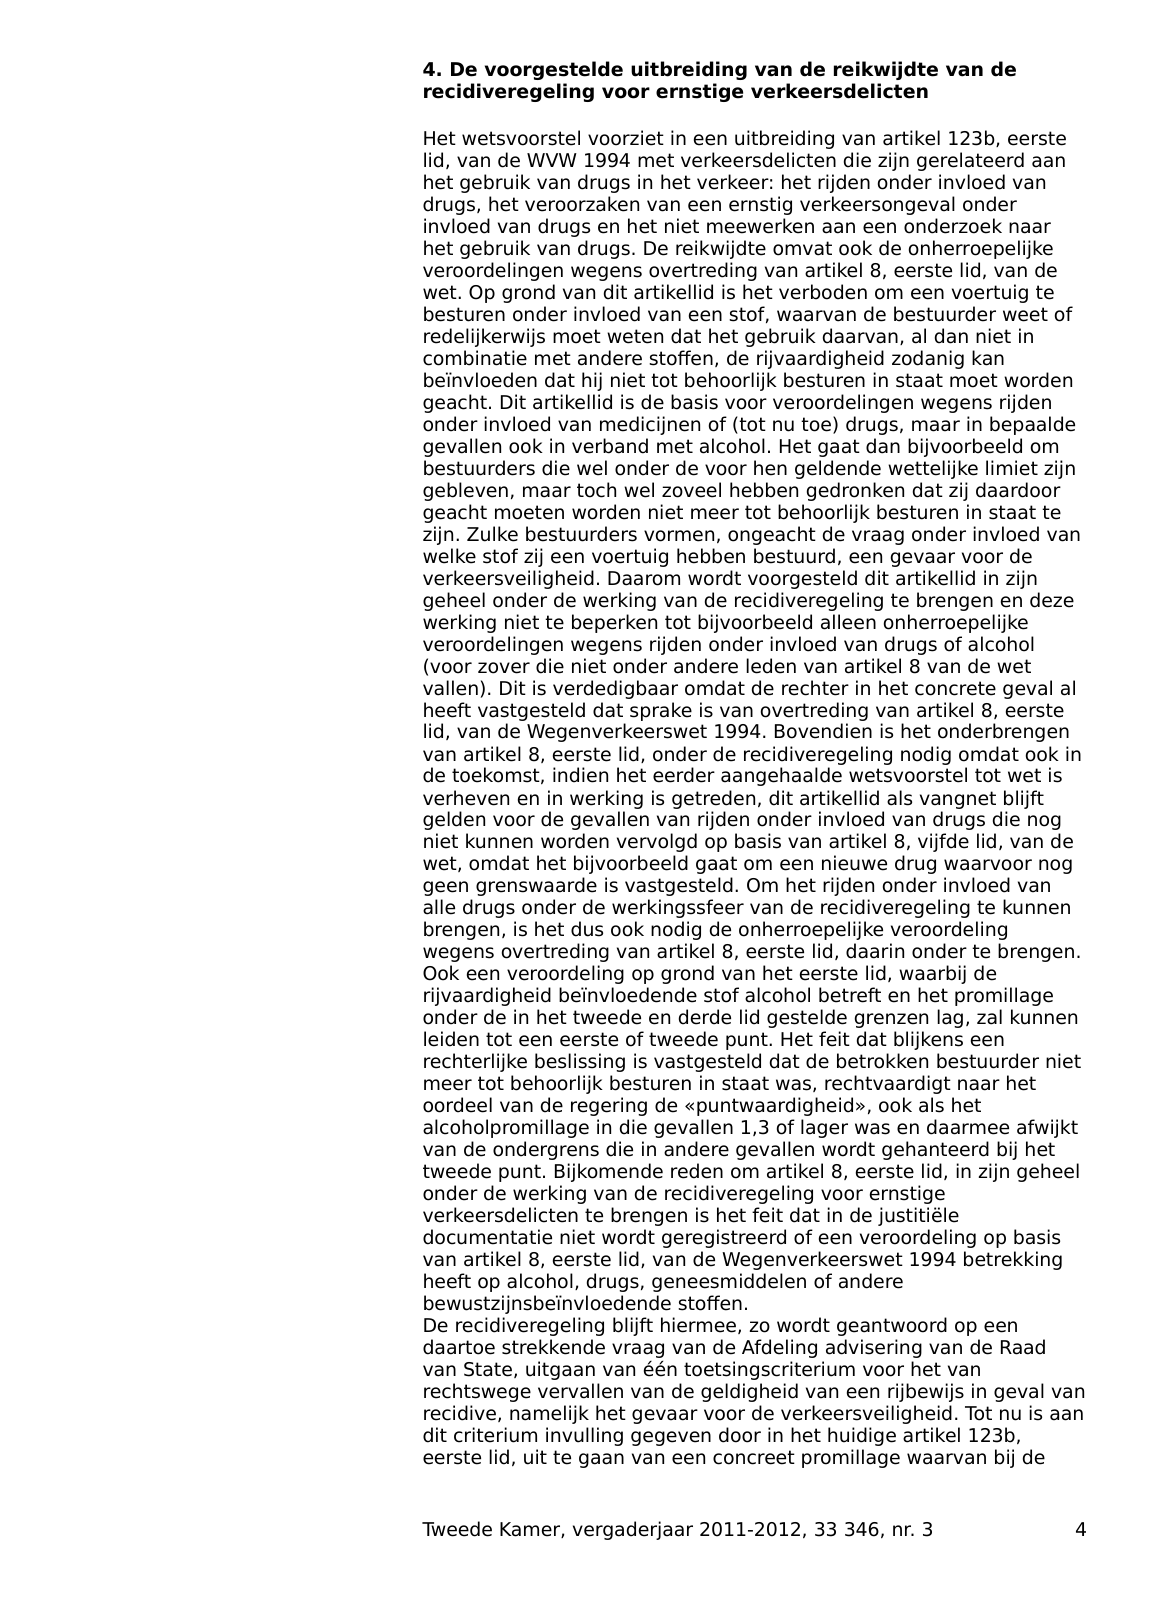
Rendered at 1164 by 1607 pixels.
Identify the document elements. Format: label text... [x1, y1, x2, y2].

subtitle 4. De voorgestelde uitbreiding van de reikwijdte van de recidiveregeling voor ernstige verkeersdelicten [422, 59, 1087, 103]
text De recidiveregeling blijft hiermee, zo wordt geantwoord op een daartoe strekkende vraag van de Afdeling advisering van de Raad van State, uitgaan van één toetsingscriterium voor het van rechtswege vervallen van de geldigheid van een rijbewijs in geval van recidive, namelijk het gevaar voor de verkeersveiligheid. Tot nu is aan dit criterium invulling gegeven door in het huidige artikel 123b, eerste lid, uit te gaan van een concreet promillage waarvan bij de [422, 1315, 1087, 1469]
text Het wetsvoorstel voorziet in een uitbreiding van artikel 123b, eerste lid, van de WVW 1994 met verkeersdelicten die zijn gerelateerd aan het gebruik van drugs in het verkeer: het rijden onder invloed van drugs, het veroorzaken van een ernstig verkeersongeval onder invloed van drugs en het niet meewerken aan een onderzoek naar het gebruik van drugs. De reikwijdte omvat ook de onherroepelijke veroordelingen wegens overtreding van artikel 8, eerste lid, van de wet. Op grond van dit artikellid is het verboden om een voertuig te besturen onder invloed van een stof, waarvan de bestuurder weet of redelijkerwijs moet weten dat het gebruik daarvan, al dan niet in combinatie met andere stoffen, de rijvaardigheid zodanig kan beïnvloeden dat hij niet tot behoorlijk besturen in staat moet worden geacht. Dit artikellid is de basis voor veroordelingen wegens rijden onder invloed van medicijnen of (tot nu toe) drugs, maar in bepaalde gevallen ook in verband met alcohol. Het gaat dan bijvoorbeeld om bestuurders die wel onder de voor hen geldende wettelijke limiet zijn gebleven, maar toch wel zoveel hebben gedronken dat zij daardoor geacht moeten worden niet meer tot behoorlijk besturen in staat te zijn. Zulke bestuurders vormen, ongeacht de vraag onder invloed van welke stof zij een voertuig hebben bestuurd, een gevaar voor de verkeersveiligheid. Daarom wordt voorgesteld dit artikellid in zijn geheel onder de werking van de recidiveregeling te brengen en deze werking niet te beperken tot bijvoorbeeld alleen onherroepelijke veroordelingen wegens rijden onder invloed van drugs of alcohol (voor zover die niet onder andere leden van artikel 8 van de wet vallen). Dit is verdedigbaar omdat de rechter in het concrete geval al heeft vastgesteld dat sprake is van overtreding van artikel 8, eerste lid, van de Wegenverkeerswet 1994. Bovendien is het onderbrengen van artikel 8, eerste lid, onder de recidiveregeling nodig omdat ook in de toekomst, indien het eerder aangehaalde wetsvoorstel tot wet is verheven en in werking is getreden, dit artikellid als vangnet blijft gelden voor de gevallen van rijden onder invloed van drugs die nog niet kunnen worden vervolgd op basis van artikel 8, vijfde lid, van de wet, omdat het bijvoorbeeld gaat om een nieuwe drug waarvoor nog geen grenswaarde is vastgesteld. Om het rijden onder invloed van alle drugs onder de werkingssfeer van de recidiveregeling te kunnen brengen, is het dus ook nodig de onherroepelijke veroordeling wegens overtreding van artikel 8, eerste lid, daarin onder te brengen. Ook een veroordeling op grond van het eerste lid, waarbij de rijvaardigheid beïnvloedende stof alcohol betreft en het promillage onder de in het tweede en derde lid gestelde grenzen lag, zal kunnen leiden tot een eerste of tweede punt. Het feit dat blijkens een rechterlijke beslissing is vastgesteld dat de betrokken bestuurder niet meer tot behoorlijk besturen in staat was, rechtvaardigt naar het oordeel van de regering de «puntwaardigheid», ook als het alcoholpromillage in die gevallen 1,3 of lager was en daarmee afwijkt van de ondergrens die in andere gevallen wordt gehanteerd bij het tweede punt. Bijkomende reden om artikel 8, eerste lid, in zijn geheel onder de werking van de recidiveregeling voor ernstige verkeersdelicten te brengen is het feit dat in de justitiële documentatie niet wordt geregistreerd of een veroordeling op basis van artikel 8, eerste lid, van de Wegenverkeerswet 1994 betrekking heeft op alcohol, drugs, geneesmiddelen of andere bewustzijnsbeïnvloedende stoffen. [422, 128, 1087, 1315]
